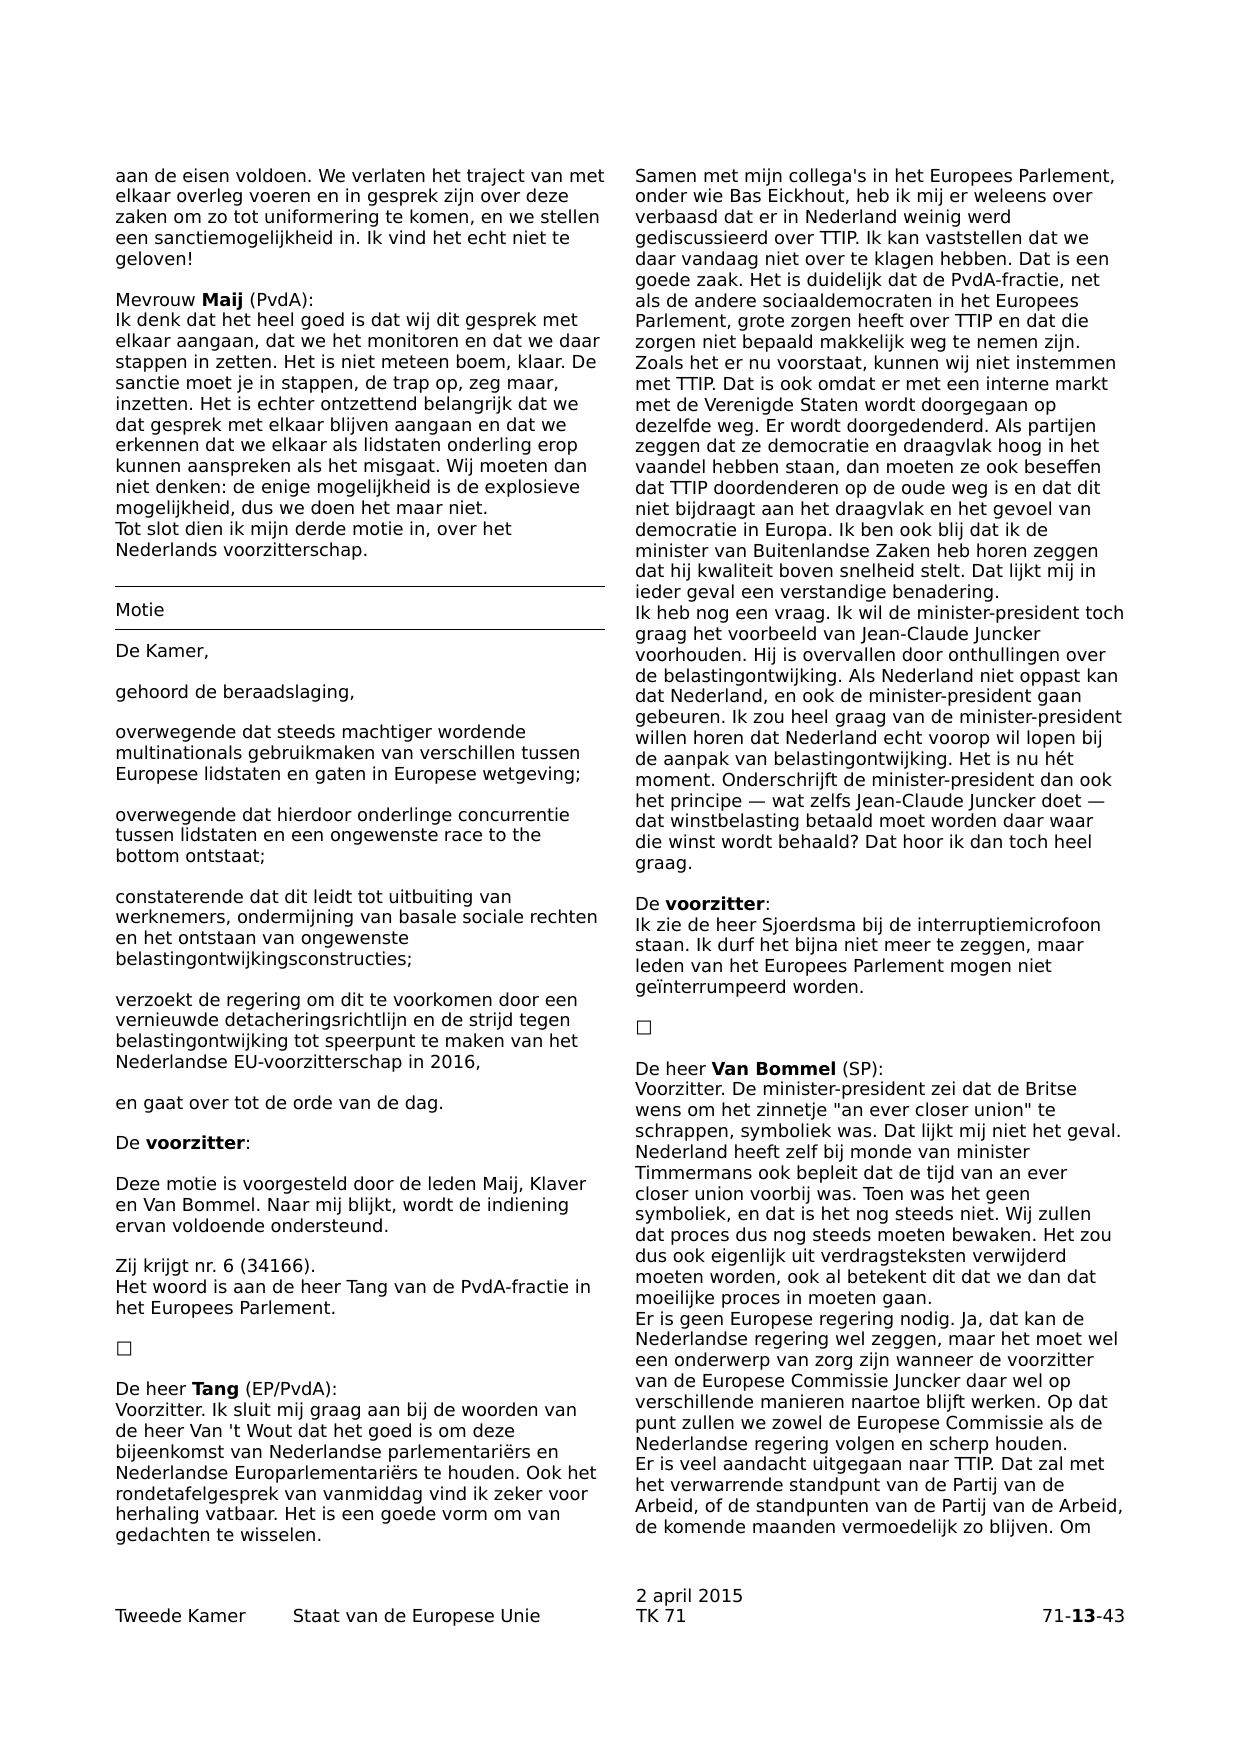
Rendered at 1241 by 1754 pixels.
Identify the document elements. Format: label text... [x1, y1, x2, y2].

text Deze motie is voorgesteld door de leden Maij, Klaver en Van Bommel. Naar mij blijkt, wordt de indiening ervan voldoende ondersteund. [115, 1174, 605, 1236]
text Mevrouw Maij (PvdA): [115, 289, 605, 310]
text overwegende dat steeds machtiger wordende multinationals gebruikmaken van verschillen tussen Europese lidstaten en gaten in Europese wetgeving; [115, 722, 605, 784]
text De voorzitter: [635, 894, 1125, 914]
text Voorzitter. Ik sluit mij graag aan bij de woorden van de heer Van 't Wout dat het goed is om deze bijeenkomst van Nederlandse parlementariërs en Nederlandse Europarlementariërs te houden. Ook het rondetafelgesprek van vanmiddag vind ik zeker voor herhaling vatbaar. Het is een goede vorm om van gedachten te wisselen. [115, 1400, 605, 1546]
text De Kamer, [115, 641, 605, 662]
text Ik denk dat het heel goed is dat wij dit gesprek met elkaar aangaan, dat we het monitoren en dat we daar stappen in zetten. Het is niet meteen boem, klaar. De sanctie moet je in stappen, de trap op, zeg maar, inzetten. Het is echter ontzettend belangrijk dat we dat gesprek met elkaar blijven aangaan en dat we erkennen dat we elkaar als lidstaten onderling erop kunnen aanspreken als het misgaat. Wij moeten dan niet denken: de enige mogelijkheid is de explosieve mogelijkheid, dus we doen het maar niet. [115, 310, 605, 518]
text constaterende dat dit leidt tot uitbuiting van werknemers, ondermijning van basale sociale rechten en het ontstaan van ongewenste belastingontwijkingsconstructies; [115, 887, 605, 969]
text gehoord de beraadslaging, [115, 682, 605, 702]
text ⬜ [635, 1018, 1125, 1038]
text De voorzitter: [115, 1133, 605, 1154]
text Zoals het er nu voorstaat, kunnen wij niet instemmen met TTIP. Dat is ook omdat er met een interne markt met de Verenigde Staten wordt doorgegaan op dezelfde weg. Er wordt doorgedenderd. Als partijen zeggen dat ze democratie en draagvlak hoog in het vaandel hebben staan, dan moeten ze ook beseffen dat TTIP doordenderen op de oude weg is en dat dit niet bijdraagt aan het draagvlak en het gevoel van democratie in Europa. Ik ben ook blij dat ik de minister van Buitenlandse Zaken heb horen zeggen dat hij kwaliteit boven snelheid stelt. Dat lijkt mij in ieder geval een verstandige benadering. [635, 353, 1125, 603]
text en gaat over tot de orde van de dag. [115, 1092, 605, 1113]
text overwegende dat hierdoor onderlinge concurrentie tussen lidstaten en een ongewenste race to the bottom ontstaat; [115, 804, 605, 867]
text Tot slot dien ik mijn derde motie in, over het Nederlands voorzitterschap. [115, 518, 605, 560]
text De heer Tang (EP/PvdA): [115, 1379, 605, 1400]
text Er is veel aandacht uitgegaan naar TTIP. Dat zal met het verwarrende standpunt van de Partij van de Arbeid, of de standpunten van de Partij van de Arbeid, de komende maanden vermoedelijk zo blijven. Om [635, 1454, 1125, 1537]
text Zij krijgt nr. 6 (34166). [115, 1256, 605, 1277]
text verzoekt de regering om dit te voorkomen door een vernieuwde detacheringsrichtlijn en de strijd tegen belastingontwijking tot speerpunt te maken van het Nederlandse EU-voorzitterschap in 2016, [115, 989, 605, 1072]
text Er is geen Europese regering nodig. Ja, dat kan de Nederlandse regering wel zeggen, maar het moet wel een onderwerp van zorg zijn wanneer de voorzitter van de Europese Commissie Juncker daar wel op verschillende manieren naartoe blijft werken. Op dat punt zullen we zowel de Europese Commissie als de Nederlandse regering volgen en scherp houden. [635, 1308, 1125, 1454]
text Het woord is aan de heer Tang van de PvdA-fractie in het Europees Parlement. [115, 1277, 605, 1318]
text aan de eisen voldoen. We verlaten het traject van met elkaar overleg voeren en in gesprek zijn over deze zaken om zo tot uniformering te komen, en we stellen een sanctiemogelijkheid in. Ik vind het echt niet te geloven! [115, 165, 605, 269]
text Ik heb nog een vraag. Ik wil de minister-president toch graag het voorbeeld van Jean-Claude Juncker voorhouden. Hij is overvallen door onthullingen over de belastingontwijking. Als Nederland niet oppast kan dat Nederland, en ook de minister-president gaan gebeuren. Ik zou heel graag van de minister-president willen horen dat Nederland echt voorop wil lopen bij de aanpak van belastingontwijking. Het is nu hét moment. Onderschrijft de minister-president dan ook het principe — wat zelfs Jean-Claude Juncker doet — dat winstbelasting betaald moet worden daar waar die winst wordt behaald? Dat hoor ik dan toch heel graag. [635, 603, 1125, 874]
text De heer Van Bommel (SP): [635, 1058, 1125, 1079]
text Ik zie de heer Sjoerdsma bij de interruptiemicrofoon staan. Ik durf het bijna niet meer te zeggen, maar leden van het Europees Parlement mogen niet geïnterrumpeerd worden. [635, 914, 1125, 998]
text Voorzitter. De minister-president zei dat de Britse wens om het zinnetje "an ever closer union" te schrappen, symboliek was. Dat lijkt mij niet het geval. Nederland heeft zelf bij monde van minister Timmermans ook bepleit dat de tijd van an ever closer union voorbij was. Toen was het geen symboliek, en dat is het nog steeds niet. Wij zullen dat proces dus nog steeds moeten bewaken. Het zou dus ook eigenlijk uit verdragsteksten verwijderd moeten worden, ook al betekent dit dat we dan dat moeilijke proces in moeten gaan. [635, 1079, 1125, 1308]
text Samen met mijn collega's in het Europees Parlement, onder wie Bas Eickhout, heb ik mij er weleens over verbaasd dat er in Nederland weinig werd gediscussieerd over TTIP. Ik kan vaststellen dat we daar vandaag niet over te klagen hebben. Dat is een goede zaak. Het is duidelijk dat de PvdA-fractie, net als de andere sociaaldemocraten in het Europees Parlement, grote zorgen heeft over TTIP en dat die zorgen niet bepaald makkelijk weg te nemen zijn. [635, 165, 1125, 353]
text ⬜ [115, 1338, 605, 1359]
text Motie [115, 600, 605, 621]
